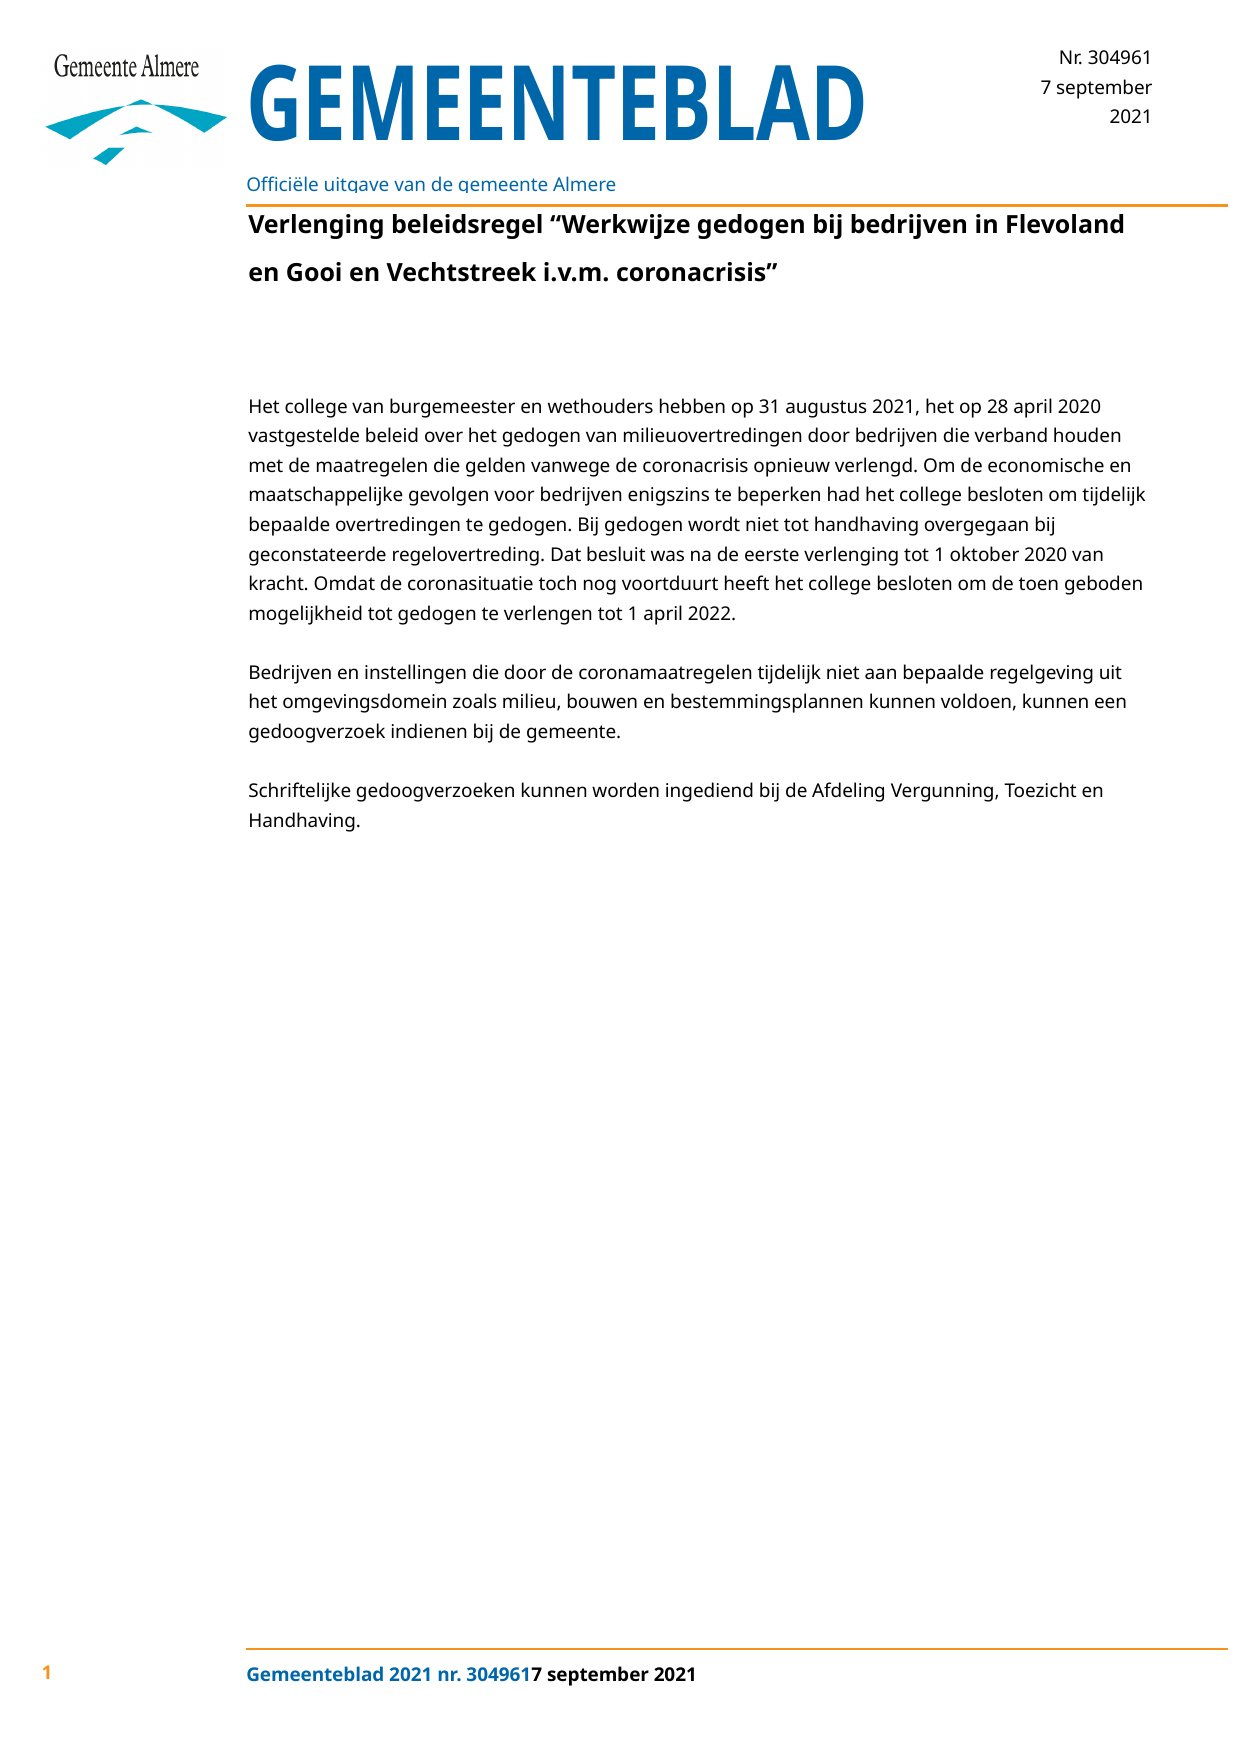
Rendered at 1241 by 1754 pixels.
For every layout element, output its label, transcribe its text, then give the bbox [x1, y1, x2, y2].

text Het college van burgemeester en wethouders hebben op 31 augustus 2021, het op 28 april 2020 vastgestelde beleid over het gedogen van milieuovertredingen door bedrijven die verband houden met de maatregelen die gelden vanwege de coronacrisis opnieuw verlengd. Om de economische en maatschappelijke gevolgen voor bedrijven enigszins te beperken had het college besloten om tijdelijk bepaalde overtredingen te gedogen. Bij gedogen wordt niet tot handhaving overgegaan bij geconstateerde regelovertreding. Dat besluit was na de eerste verlenging tot 1 oktober 2020 van kracht. Omdat de coronasituatie toch nog voortduurt heeft het college besloten om de toen geboden mogelijkheid tot gedogen te verlengen tot 1 april 2022. [248, 393, 1152, 626]
text Schriftelijke gedoogverzoeken kunnen worden ingediend bij de Afdeling Vergunning, Toezicht en Handhaving. [248, 777, 1152, 833]
text Verlenging beleidsregel “Werkwijze gedogen bij bedrijven in Flevoland en Gooi en Vechtstreek i.v.m. coronacrisis” [248, 207, 1152, 288]
text Bedrijven en instellingen die door de coronamaatregelen tijdelijk niet aan bepaalde regelgeving uit het omgevingsdomein zoals milieu, bouwen en bestemmingsplannen kunnen voldoen, kunnen een gedoogverzoek indienen bij de gemeente. [248, 659, 1152, 744]
picture [41, 47, 231, 172]
